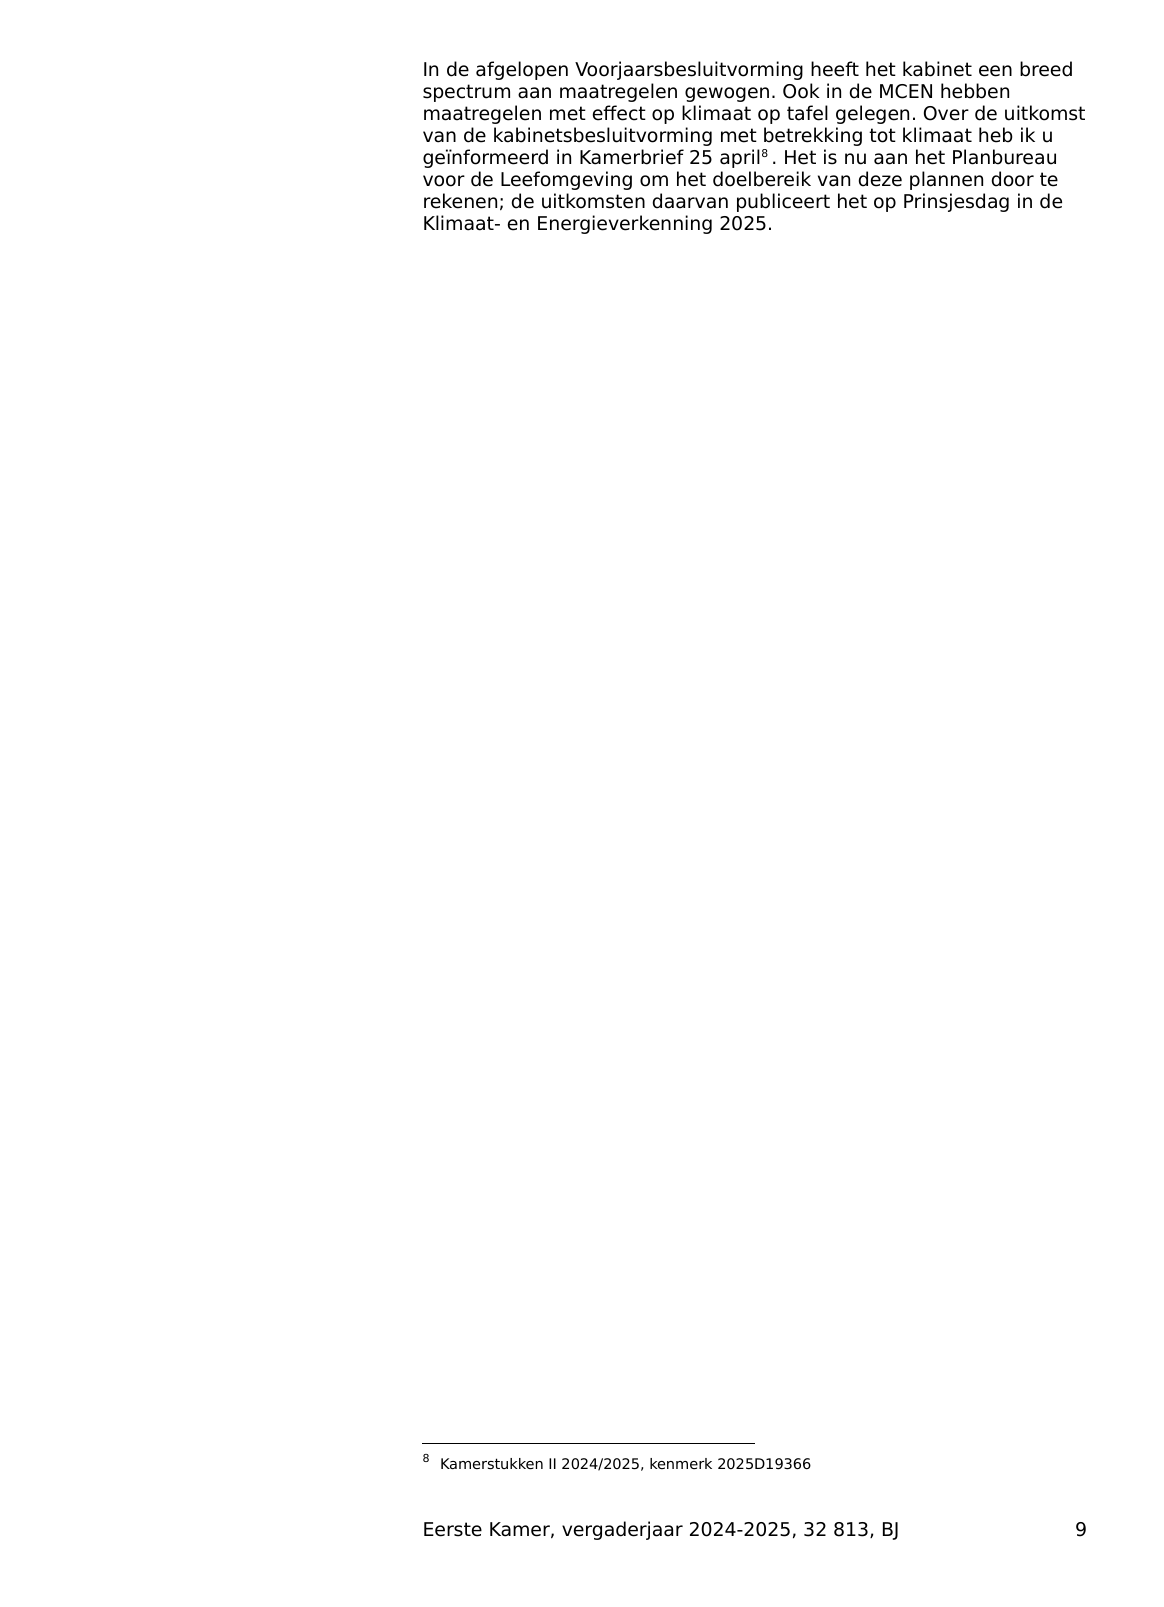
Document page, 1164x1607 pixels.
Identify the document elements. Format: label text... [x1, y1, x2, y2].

text Kamerstukken II 2024/2025, kenmerk 2025D19366 [422, 1452, 1087, 1474]
text In de afgelopen Voorjaarsbesluitvorming heeft het kabinet een breed spectrum aan maatregelen gewogen. Ook in de MCEN hebben maatregelen met effect op klimaat op tafel gelegen. Over de uitkomst van de kabinetsbesluitvorming met betrekking tot klimaat heb ik u geïnformeerd in Kamerbrief 25 april. Het is nu aan het Planbureau voor de Leefomgeving om het doelbereik van deze plannen door te rekenen; de uitkomsten daarvan publiceert het op Prinsjesdag in de Klimaat- en Energieverkenning 2025. [422, 59, 1087, 235]
